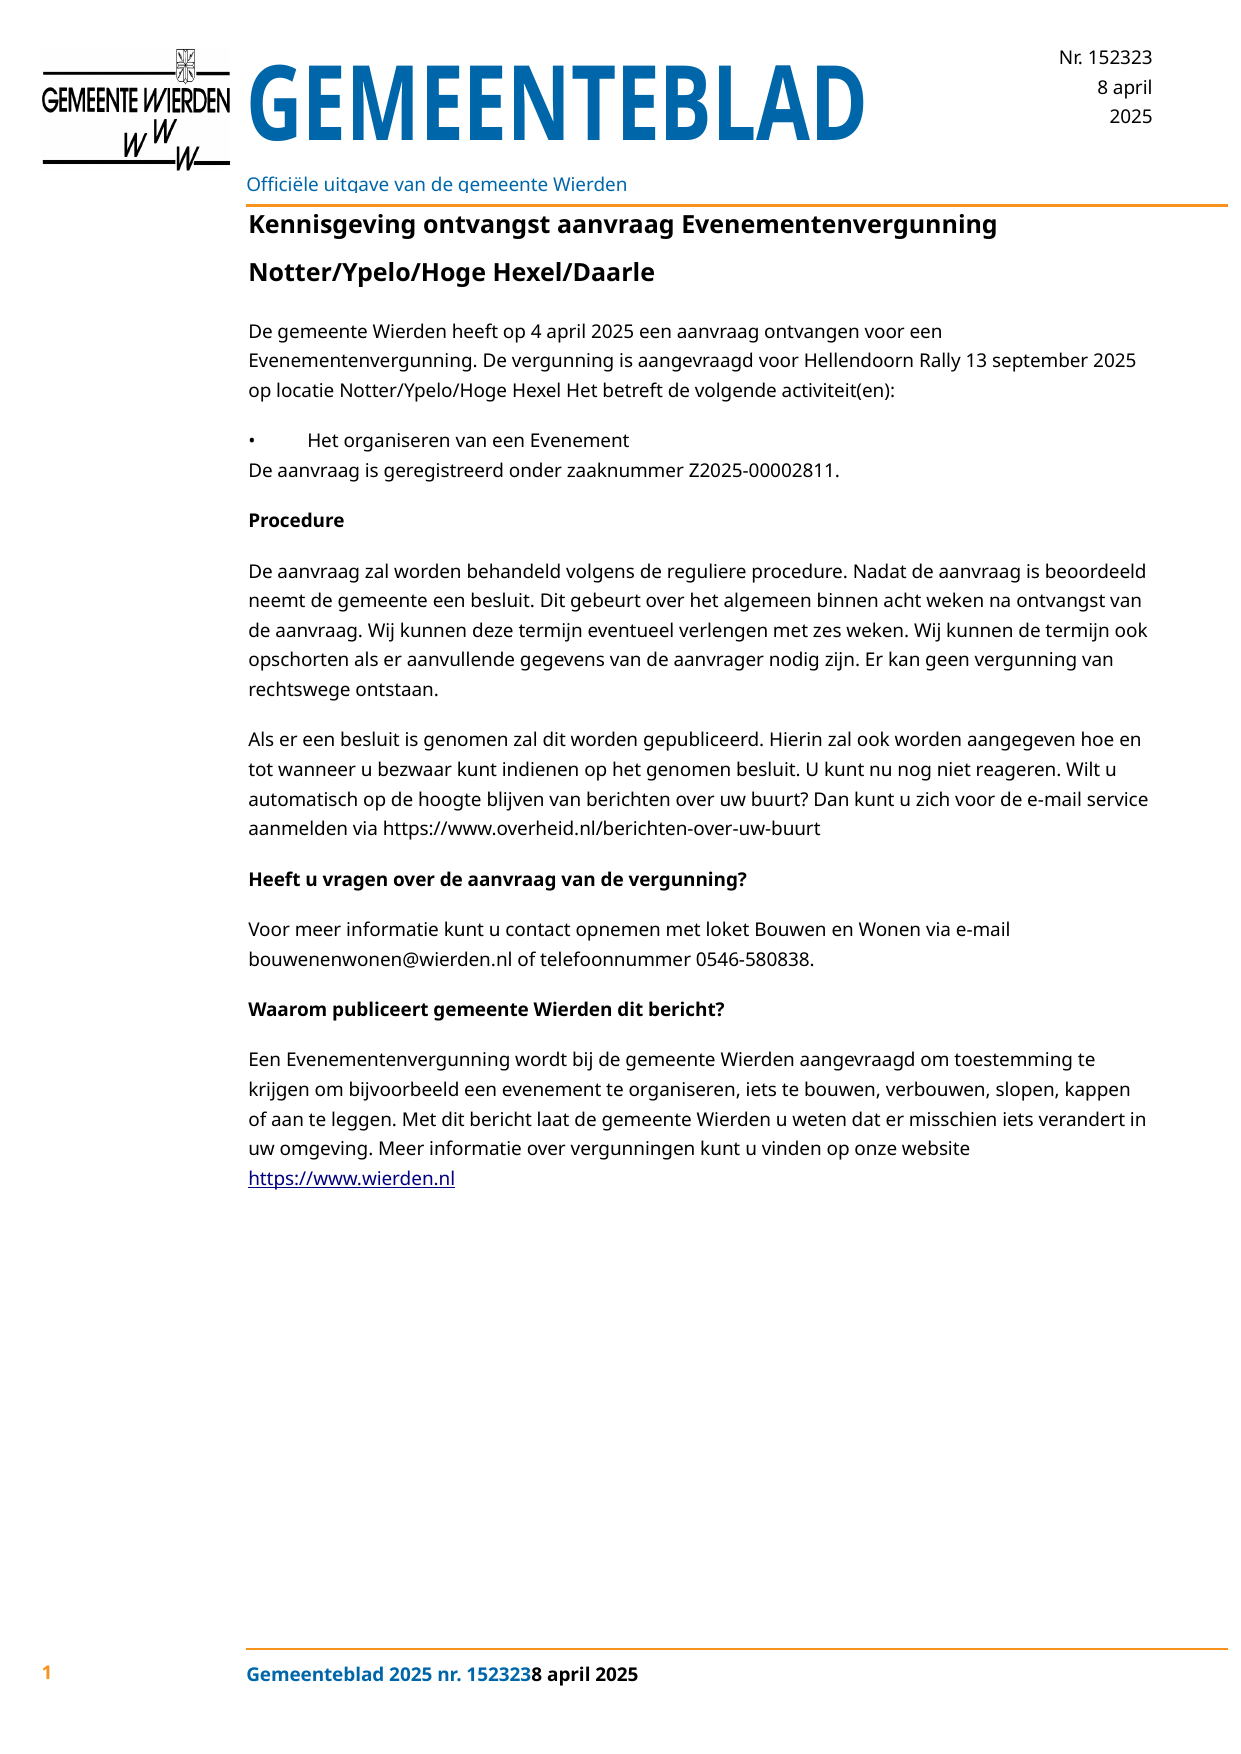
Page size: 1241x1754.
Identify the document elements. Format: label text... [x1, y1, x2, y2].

text Kennisgeving ontvangst aanvraag Evenementenvergunning Notter/Ypelo/Hoge Hexel/Daarle [248, 207, 1152, 288]
text De gemeente Wierden heeft op 4 april 2025 een aanvraag ontvangen voor een Evenementenvergunning. De vergunning is aangevraagd voor Hellendoorn Rally 13 september 2025 op locatie Notter/Ypelo/Hoge Hexel Het betreft de volgende activiteit(en): [248, 318, 1152, 403]
text Een Evenementenvergunning wordt bij de gemeente Wierden aangevraagd om toestemming te krijgen om bijvoorbeeld een evenement te organiseren, iets te bouwen, verbouwen, slopen, kappen of aan te leggen. Met dit bericht laat de gemeente Wierden u weten dat er misschien iets verandert in uw omgeving. Meer informatie over vergunningen kunt u vinden op onze website https://www.wierden.nl [248, 1047, 1152, 1191]
text Heeft u vragen over de aanvraag van de vergunning? [248, 866, 1152, 892]
text De aanvraag is geregistreerd onder zaaknummer Z2025-00002811. [248, 457, 1152, 483]
text Als er een besluit is genomen zal dit worden gepubliceerd. Hierin zal ook worden aangegeven hoe en tot wanneer u bezwaar kunt indienen op het genomen besluit. U kunt nu nog niet reageren. Wilt u automatisch op de hoogte blijven van berichten over uw buurt? Dan kunt u zich voor de e-mail service aanmelden via https://www.overheid.nl/berichten-over-uw-buurt [248, 727, 1152, 841]
text De aanvraag zal worden behandeld volgens de reguliere procedure. Nadat de aanvraag is beoordeeld neemt de gemeente een besluit. Dit gebeurt over het algemeen binnen acht weken na ontvangst van de aanvraag. Wij kunnen deze termijn eventueel verlengen met zes weken. Wij kunnen de termijn ook opschorten als er aanvullende gegevens van de aanvrager nodig zijn. Er kan geen vergunning van rechtswege ontstaan. [248, 558, 1152, 702]
list Het organiseren van een Evenement [248, 427, 1152, 453]
picture [41, 47, 231, 172]
text Voor meer informatie kunt u contact opnemen met loket Bouwen en Wonen via e-mail bouwenenwonen@wierden.nl of telefoonnummer 0546-580838. [248, 916, 1152, 972]
text Procedure [248, 507, 1152, 533]
text Waarom publiceert gemeente Wierden dit bericht? [248, 996, 1152, 1022]
